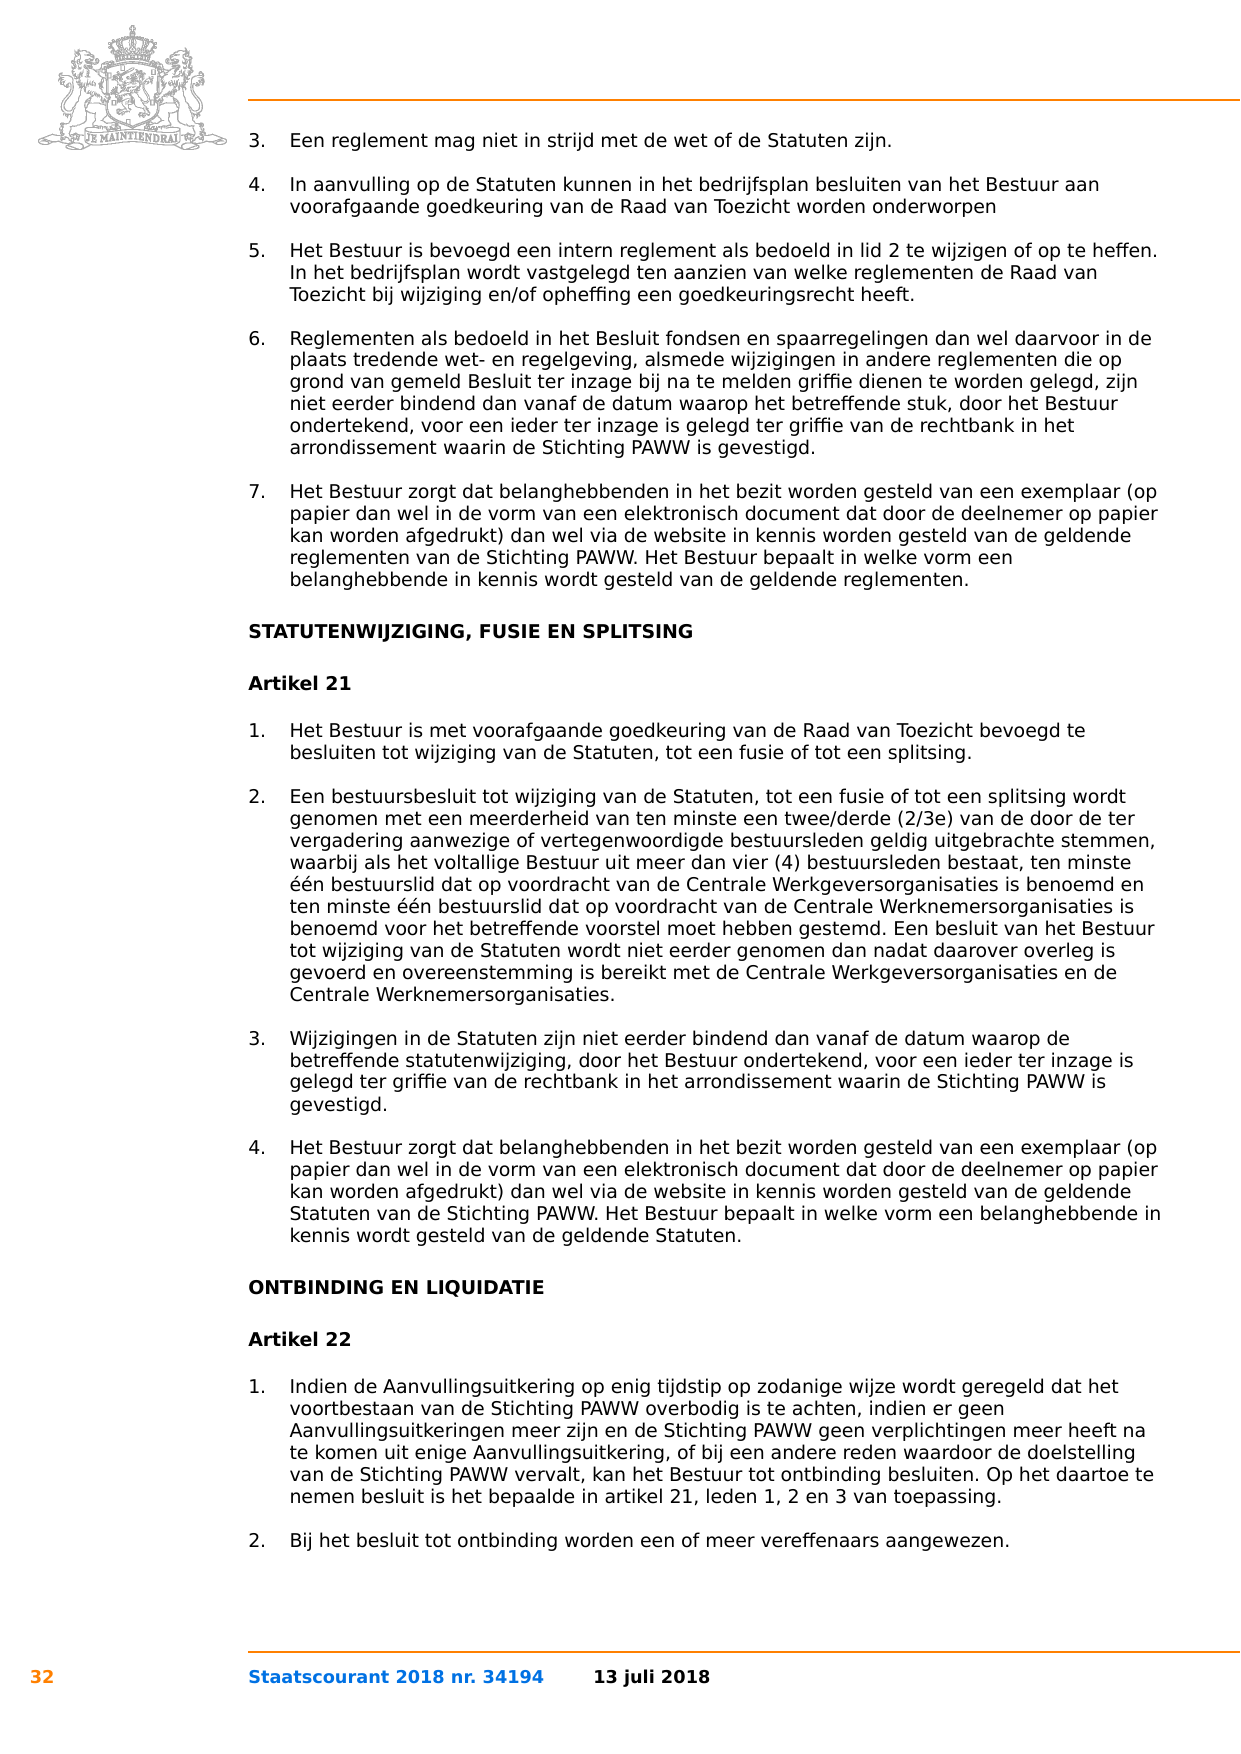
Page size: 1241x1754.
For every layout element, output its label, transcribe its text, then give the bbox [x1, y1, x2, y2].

picture [38, 25, 227, 150]
text 1. Het Bestuur is met voorafgaande goedkeuring van de Raad van Toezicht bevoegd te besluiten tot wijziging van de Statuten, tot een fusie of tot een splitsing. [248, 720, 1163, 764]
text 4. In aanvulling op de Statuten kunnen in het bedrijfsplan besluiten van het Bestuur aan voorafgaande goedkeuring van de Raad van Toezicht worden onderworpen [248, 174, 1163, 218]
text 2. Een bestuursbesluit tot wijziging van de Statuten, tot een fusie of tot een splitsing wordt genomen met een meerderheid van ten minste een twee/derde (2/3e) van de door de ter vergadering aanwezige of vertegenwoordigde bestuursleden geldig uitgebrachte stemmen, waarbij als het voltallige Bestuur uit meer dan vier (4) bestuursleden bestaat, ten minste één bestuurslid dat op voordracht van de Centrale Werkgeversorganisaties is benoemd en ten minste één bestuurslid dat op voordracht van de Centrale Werknemersorganisaties is benoemd voor het betreffende voorstel moet hebben gestemd. Een besluit van het Bestuur tot wijziging van de Statuten wordt niet eerder genomen dan nadat daarover overleg is gevoerd en overeenstemming is bereikt met de Centrale Werkgeversorganisaties en de Centrale Werknemersorganisaties. [248, 786, 1163, 1006]
text 1. Indien de Aanvullingsuitkering op enig tijdstip op zodanige wijze wordt geregeld dat het voortbestaan van de Stichting PAWW overbodig is te achten, indien er geen Aanvullingsuitkeringen meer zijn en de Stichting PAWW geen verplichtingen meer heeft na te komen uit enige Aanvullingsuitkering, of bij een andere reden waardoor de doelstelling van de Stichting PAWW vervalt, kan het Bestuur tot ontbinding besluiten. Op het daartoe te nemen besluit is het bepaalde in artikel 21, leden 1, 2 en 3 van toepassing. [248, 1376, 1163, 1508]
text 7. Het Bestuur zorgt dat belanghebbenden in het bezit worden gesteld van een exemplaar (op papier dan wel in de vorm van een elektronisch document dat door de deelnemer op papier kan worden afgedrukt) dan wel via de website in kennis worden gesteld van de geldende reglementen van de Stichting PAWW. Het Bestuur bepaalt in welke vorm een belanghebbende in kennis wordt gesteld van de geldende reglementen. [248, 481, 1163, 591]
text 3. Een reglement mag niet in strijd met de wet of de Statuten zijn. [248, 130, 1163, 152]
text 6. Reglementen als bedoeld in het Besluit fondsen en spaarregelingen dan wel daarvoor in de plaats tredende wet- en regelgeving, alsmede wijzigingen in andere reglementen die op grond van gemeld Besluit ter inzage bij na te melden griffie dienen te worden gelegd, zijn niet eerder bindend dan vanaf de datum waarop het betreffende stuk, door het Bestuur ondertekend, voor een ieder ter inzage is gelegd ter griffie van de rechtbank in het arrondissement waarin de Stichting PAWW is gevestigd. [248, 327, 1163, 459]
text 2. Bij het besluit tot ontbinding worden een of meer vereffenaars aangewezen. [248, 1530, 1163, 1552]
text 3. Wijzigingen in de Statuten zijn niet eerder bindend dan vanaf de datum waarop de betreffende statutenwijziging, door het Bestuur ondertekend, voor een ieder ter inzage is gelegd ter griffie van de rechtbank in het arrondissement waarin de Stichting PAWW is gevestigd. [248, 1027, 1163, 1115]
subtitle STATUTENWIJZIGING, FUSIE EN SPLITSING [248, 621, 1163, 643]
subtitle ONTBINDING EN LIQUIDATIE [248, 1277, 1163, 1299]
subtitle Artikel 21 [248, 673, 1163, 695]
text 5. Het Bestuur is bevoegd een intern reglement als bedoeld in lid 2 te wijzigen of op te heffen. In het bedrijfsplan wordt vastgelegd ten aanzien van welke reglementen de Raad van Toezicht bij wijziging en/of opheffing een goedkeuringsrecht heeft. [248, 239, 1163, 306]
text 4. Het Bestuur zorgt dat belanghebbenden in het bezit worden gesteld van een exemplaar (op papier dan wel in de vorm van een elektronisch document dat door de deelnemer op papier kan worden afgedrukt) dan wel via de website in kennis worden gesteld van de geldende Statuten van de Stichting PAWW. Het Bestuur bepaalt in welke vorm een belanghebbende in kennis wordt gesteld van de geldende Statuten. [248, 1137, 1163, 1247]
subtitle Artikel 22 [248, 1329, 1163, 1351]
